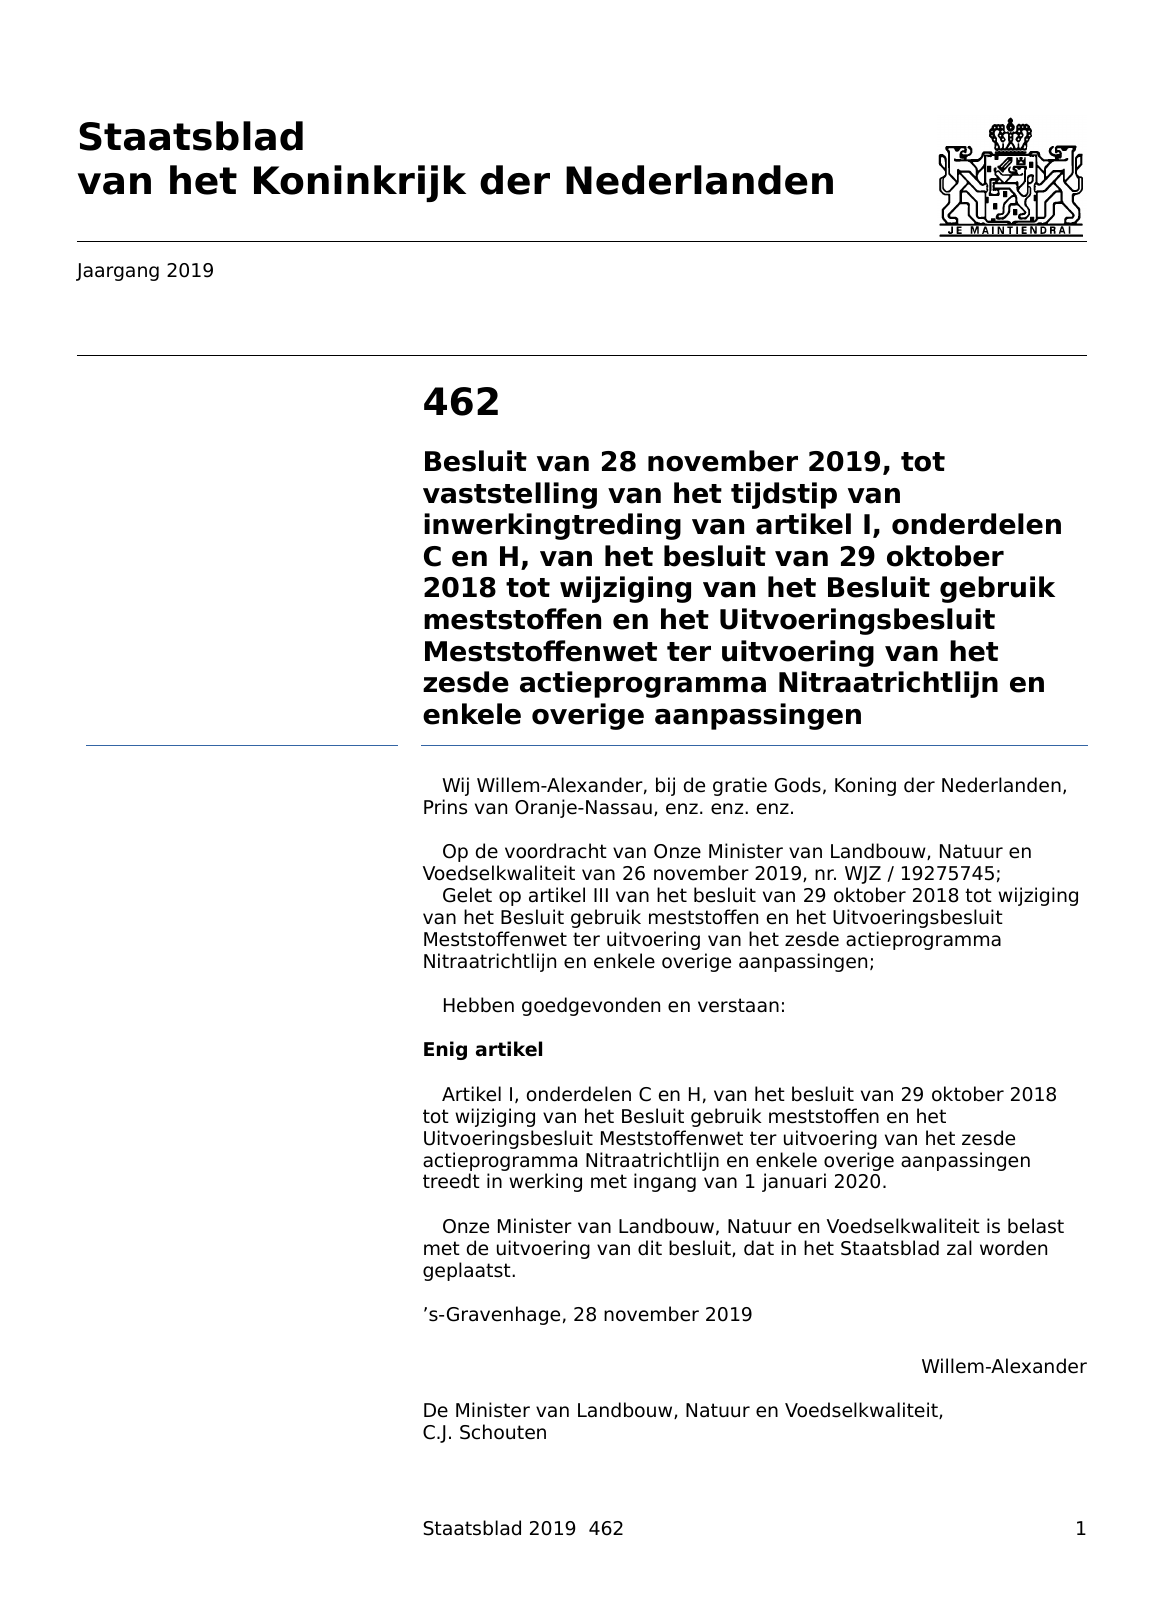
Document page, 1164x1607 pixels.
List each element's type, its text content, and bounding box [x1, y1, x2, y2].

text Wij Willem-Alexander, bij de gratie Gods, Koning der Nederlanden, Prins van Oranje-Nassau, enz. enz. enz. [422, 775, 1087, 819]
text Gelet op artikel III van het besluit van 29 oktober 2018 tot wijziging van het Besluit gebruik meststoffen en het Uitvoeringsbesluit Meststoffenwet ter uitvoering van het zesde actieprogramma Nitraatrichtlijn en enkele overige aanpassingen; [422, 885, 1087, 973]
table_header [886, 100, 1087, 241]
text De Minister van Landbouw, Natuur en Voedselkwaliteit, C.J. Schouten [422, 1400, 1087, 1444]
text ’s-Gravenhage, 28 november 2019 [422, 1304, 1087, 1326]
table_header Staatsblad van het Koninkrijk der Nederlanden [77, 100, 886, 241]
table_cell Jaargang 2019 [77, 242, 1087, 355]
picture [936, 115, 1087, 240]
text Willem-Alexander [422, 1356, 1087, 1378]
subtitle 462 [422, 381, 1087, 424]
text Op de voordracht van Onze Minister van Landbouw, Natuur en Voedselkwaliteit van 26 november 2019, nr. WJZ / 19275745; [422, 841, 1087, 885]
text Hebben goedgevonden en verstaan: [422, 995, 1087, 1017]
text Besluit van 28 november 2019, tot vaststelling van het tijdstip van inwerkingtreding van artikel I, onderdelen C en H, van het besluit van 29 oktober 2018 tot wijziging van het Besluit gebruik meststoffen en het Uitvoeringsbesluit Meststoffenwet ter uitvoering van het zesde actieprogramma Nitraatrichtlijn en enkele overige aanpassingen [422, 447, 1087, 731]
text Onze Minister van Landbouw, Natuur en Voedselkwaliteit is belast met de uitvoering van dit besluit, dat in het Staatsblad zal worden geplaatst. [422, 1216, 1087, 1282]
text Artikel I, onderdelen C en H, van het besluit van 29 oktober 2018 tot wijziging van het Besluit gebruik meststoffen en het Uitvoeringsbesluit Meststoffenwet ter uitvoering van het zesde actieprogramma Nitraatrichtlijn en enkele overige aanpassingen treedt in werking met ingang van 1 januari 2020. [422, 1083, 1087, 1193]
subtitle Enig artikel [422, 1039, 1087, 1061]
